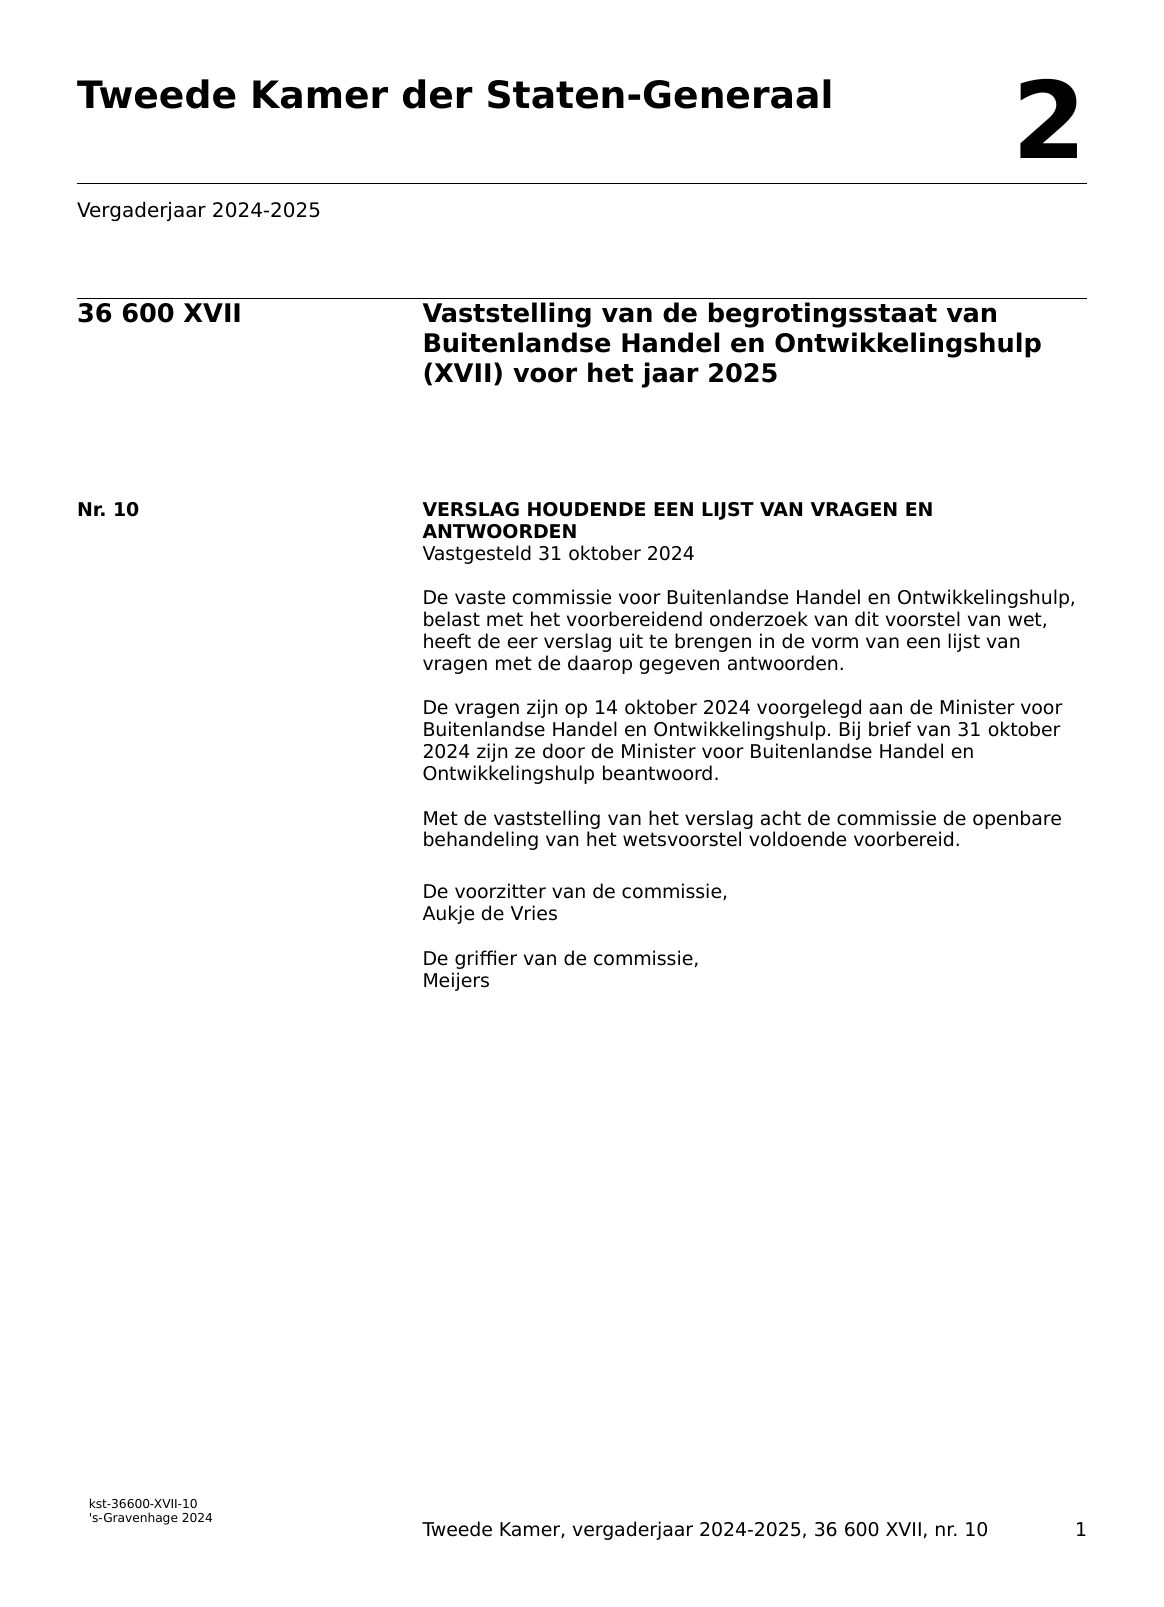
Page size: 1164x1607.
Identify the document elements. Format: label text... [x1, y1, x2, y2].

text Vastgesteld 31 oktober 2024 [422, 543, 1087, 565]
text kst-36600-XVII-10 [88, 1497, 323, 1511]
text De griffier van de commissie, Meijers [422, 947, 1087, 991]
subtitle 36 600 XVII Vaststelling van de begrotingsstaat van Buitenlandse Handel en Ontwikkelingshulp (XVII) voor het jaar 2025 [77, 299, 1087, 388]
table_header Tweede Kamer der Staten-Generaal [77, 59, 886, 183]
text De voorzitter van de commissie, Aukje de Vries [422, 881, 1087, 925]
text De vaste commissie voor Buitenlandse Handel en Ontwikkelingshulp, belast met het voorbereidend onderzoek van dit voorstel van wet, heeft de eer verslag uit te brengen in de vorm van een lijst van vragen met de daarop gegeven antwoorden. [422, 587, 1087, 675]
table_header 2 [886, 59, 1087, 183]
text Met de vaststelling van het verslag acht de commissie de openbare behandeling van het wetsvoorstel voldoende voorbereid. [422, 807, 1087, 851]
text 's-Gravenhage 2024 [88, 1511, 323, 1525]
text De vragen zijn op 14 oktober 2024 voorgelegd aan de Minister voor Buitenlandse Handel en Ontwikkelingshulp. Bij brief van 31 oktober 2024 zijn ze door de Minister voor Buitenlandse Handel en Ontwikkelingshulp beantwoord. [422, 697, 1087, 785]
table_cell Vergaderjaar 2024-2025 [77, 184, 1087, 298]
subtitle Nr. 10 VERSLAG HOUDENDE EEN LIJST VAN VRAGEN EN ANTWOORDEN [77, 499, 1087, 543]
